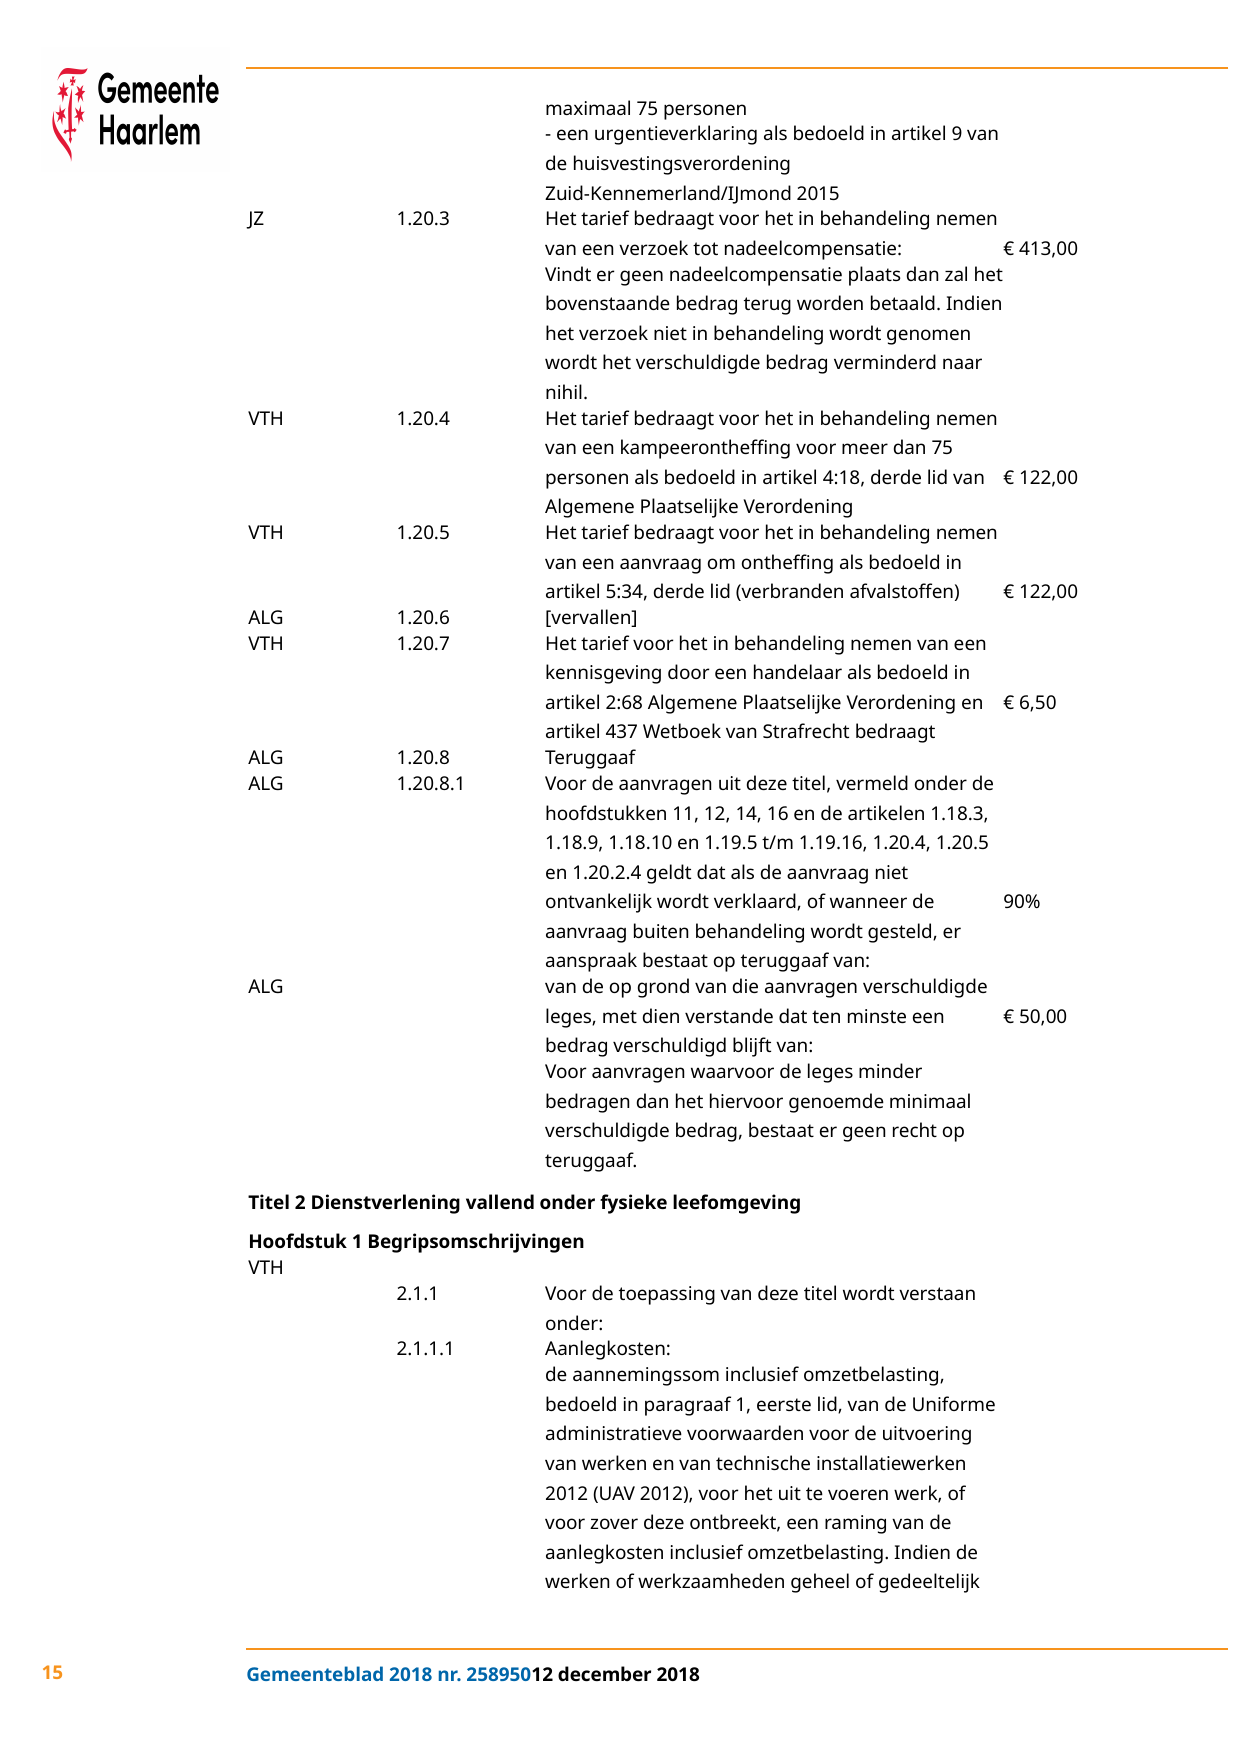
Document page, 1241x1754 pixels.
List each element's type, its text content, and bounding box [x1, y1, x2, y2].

table_cell VTH [248, 519, 396, 604]
table_cell [396, 973, 545, 1058]
table_cell Voor de aanvragen uit deze titel, vermeld onder de hoofdstukken 11, 12, 14, 16 en de artikelen 1.18.3, 1.18.9, 1.18.10 en 1.19.5 t/m 1.19.16, 1.20.4, 1.20.5 en 1.20.2.4 geldt dat als de aanvraag niet ontvankelijk wordt verklaard, of wanneer de aanvraag buiten behandeling wordt gesteld, er aanspraak bestaat op teruggaaf van: [545, 770, 1003, 973]
table_cell VTH [248, 405, 396, 519]
table_header [1003, 1255, 1152, 1280]
table_cell 1.20.5 [396, 519, 545, 604]
table_cell van de op grond van die aanvragen verschuldigde leges, met dien verstande dat ten minste een bedrag verschuldigd blijft van: [545, 973, 1003, 1058]
table_cell Het tarief bedraagt voor het in behandeling nemen van een verzoek tot nadeelcompensatie: [545, 205, 1003, 261]
table_cell 2.1.1.1 [396, 1336, 545, 1361]
table_cell [396, 261, 545, 405]
table_cell € 6,50 [1003, 630, 1152, 744]
table_cell [248, 1280, 396, 1336]
table_cell Het tarief bedraagt voor het in behandeling nemen van een kampeerontheffing voor meer dan 75 personen als bedoeld in artikel 4:18, derde lid van Algemene Plaatselijke Verordening [545, 405, 1003, 519]
table_cell € 413,00 [1003, 205, 1152, 261]
table_cell 1.20.8 [396, 744, 545, 770]
table_cell [248, 1361, 396, 1594]
table_cell € 50,00 [1003, 973, 1152, 1058]
table_cell [248, 95, 396, 121]
table_cell ALG [248, 770, 396, 973]
table_cell [396, 1058, 545, 1173]
table_cell ALG [248, 973, 396, 1058]
table_cell [vervallen] [545, 604, 1003, 630]
text Titel 2 Dienstverlening vallend onder fysieke leefomgeving [248, 1189, 1152, 1215]
table_cell ALG [248, 744, 396, 770]
table_cell [1003, 1361, 1152, 1594]
table_cell Voor aanvragen waarvoor de leges minder bedragen dan het hiervoor genoemde minimaal verschuldigde bedrag, bestaat er geen recht op teruggaaf. [545, 1058, 1003, 1173]
table_cell 1.20.4 [396, 405, 545, 519]
table_cell [1003, 744, 1152, 770]
table_cell [1003, 1336, 1152, 1361]
table_cell Vindt er geen nadeelcompensatie plaats dan zal het bovenstaande bedrag terug worden betaald. Indien het verzoek niet in behandeling wordt genomen wordt het verschuldigde bedrag verminderd naar nihil. [545, 261, 1003, 405]
table_cell [396, 1361, 545, 1594]
table_cell € 122,00 [1003, 519, 1152, 604]
table_cell VTH [248, 630, 396, 744]
table_cell maximaal 75 personen [545, 95, 1003, 121]
table_cell Het tarief voor het in behandeling nemen van een kennisgeving door een handelaar als bedoeld in artikel 2:68 Algemene Plaatselijke Verordening en artikel 437 Wetboek van Strafrecht bedraagt [545, 630, 1003, 744]
table_cell € 122,00 [1003, 405, 1152, 519]
table_cell ALG [248, 604, 396, 630]
table_cell 1.20.6 [396, 604, 545, 630]
table_cell [248, 261, 396, 405]
table_cell [248, 1336, 396, 1361]
table_cell Aanlegkosten: [545, 1336, 1003, 1361]
table_cell Teruggaaf [545, 744, 1003, 770]
table_cell [1003, 1280, 1152, 1336]
table_cell [1003, 604, 1152, 630]
table_cell [396, 121, 545, 205]
table_cell 90% [1003, 770, 1152, 973]
table_cell 1.20.3 [396, 205, 545, 261]
text Hoofdstuk 1 Begripsomschrijvingen [248, 1229, 1152, 1254]
table_cell Het tarief bedraagt voor het in behandeling nemen van een aanvraag om ontheffing als bedoeld in artikel 5:34, derde lid (verbranden afvalstoffen) [545, 519, 1003, 604]
table_cell [1003, 95, 1152, 121]
table_cell de aannemingssom inclusief omzetbelasting, bedoeld in paragraaf 1, eerste lid, van de Uniforme administratieve voorwaarden voor de uitvoering van werken en van technische installatiewerken 2012 (UAV 2012), voor het uit te voeren werk, of voor zover deze ontbreekt, een raming van de aanlegkosten inclusief omzetbelasting. Indien de werken of werkzaamheden geheel of gedeeltelijk [545, 1361, 1003, 1594]
table_cell Voor de toepassing van deze titel wordt verstaan onder: [545, 1280, 1003, 1336]
table_cell - een urgentieverklaring als bedoeld in artikel 9 van de huisvestingsverordening Zuid-Kennemerland/IJmond 2015 [545, 121, 1003, 205]
picture [41, 47, 231, 172]
table_cell [248, 121, 396, 205]
table_cell [1003, 1058, 1152, 1173]
table_cell 1.20.8.1 [396, 770, 545, 973]
table_header [396, 1255, 545, 1280]
table_cell 2.1.1 [396, 1280, 545, 1336]
table_cell JZ [248, 205, 396, 261]
table_header [545, 1255, 1003, 1280]
table_cell [396, 95, 545, 121]
table_cell [1003, 261, 1152, 405]
table_cell 1.20.7 [396, 630, 545, 744]
table_cell [1003, 121, 1152, 205]
table_cell [248, 1058, 396, 1173]
table_header VTH [248, 1255, 396, 1280]
